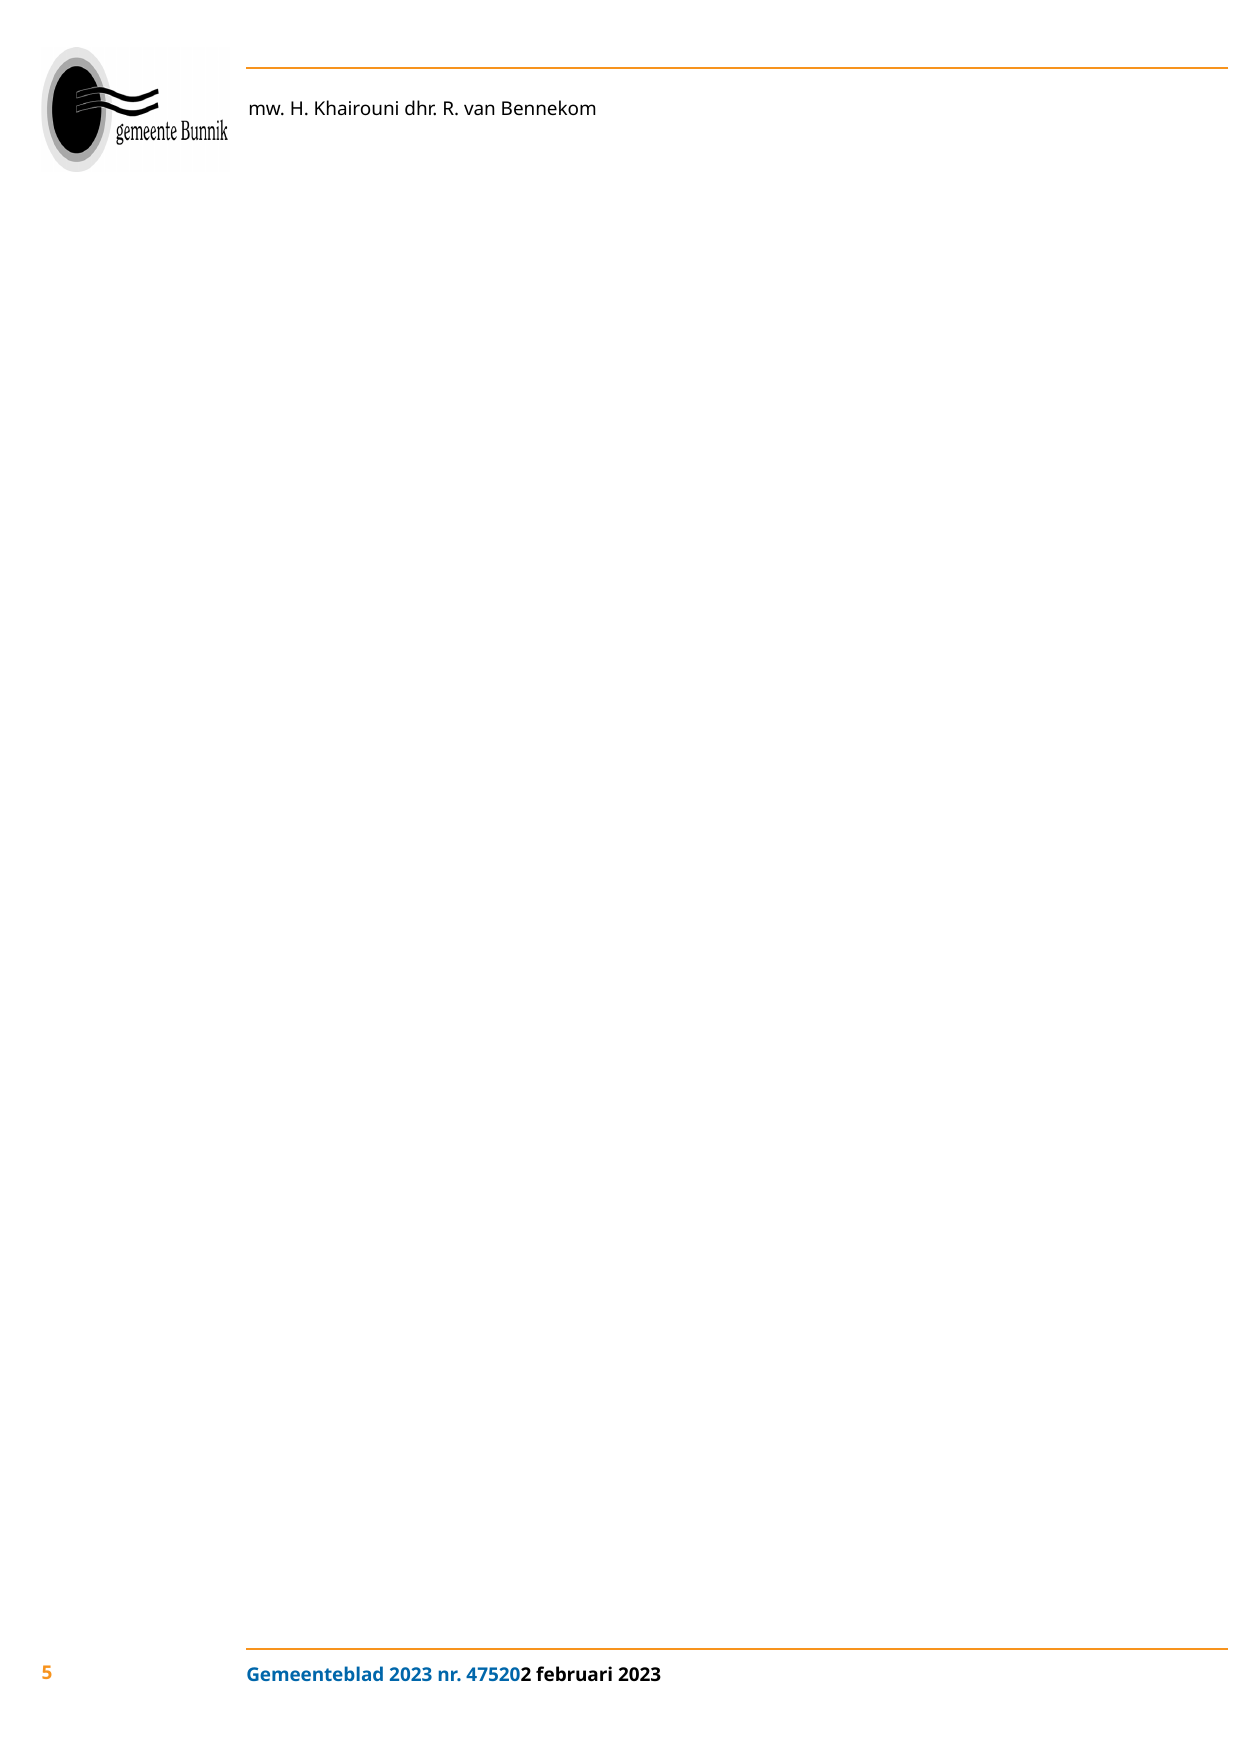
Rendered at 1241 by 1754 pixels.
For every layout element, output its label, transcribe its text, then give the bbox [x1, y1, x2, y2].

picture [41, 47, 231, 172]
text mw. H. Khairouni dhr. R. van Bennekom [248, 95, 1152, 121]
